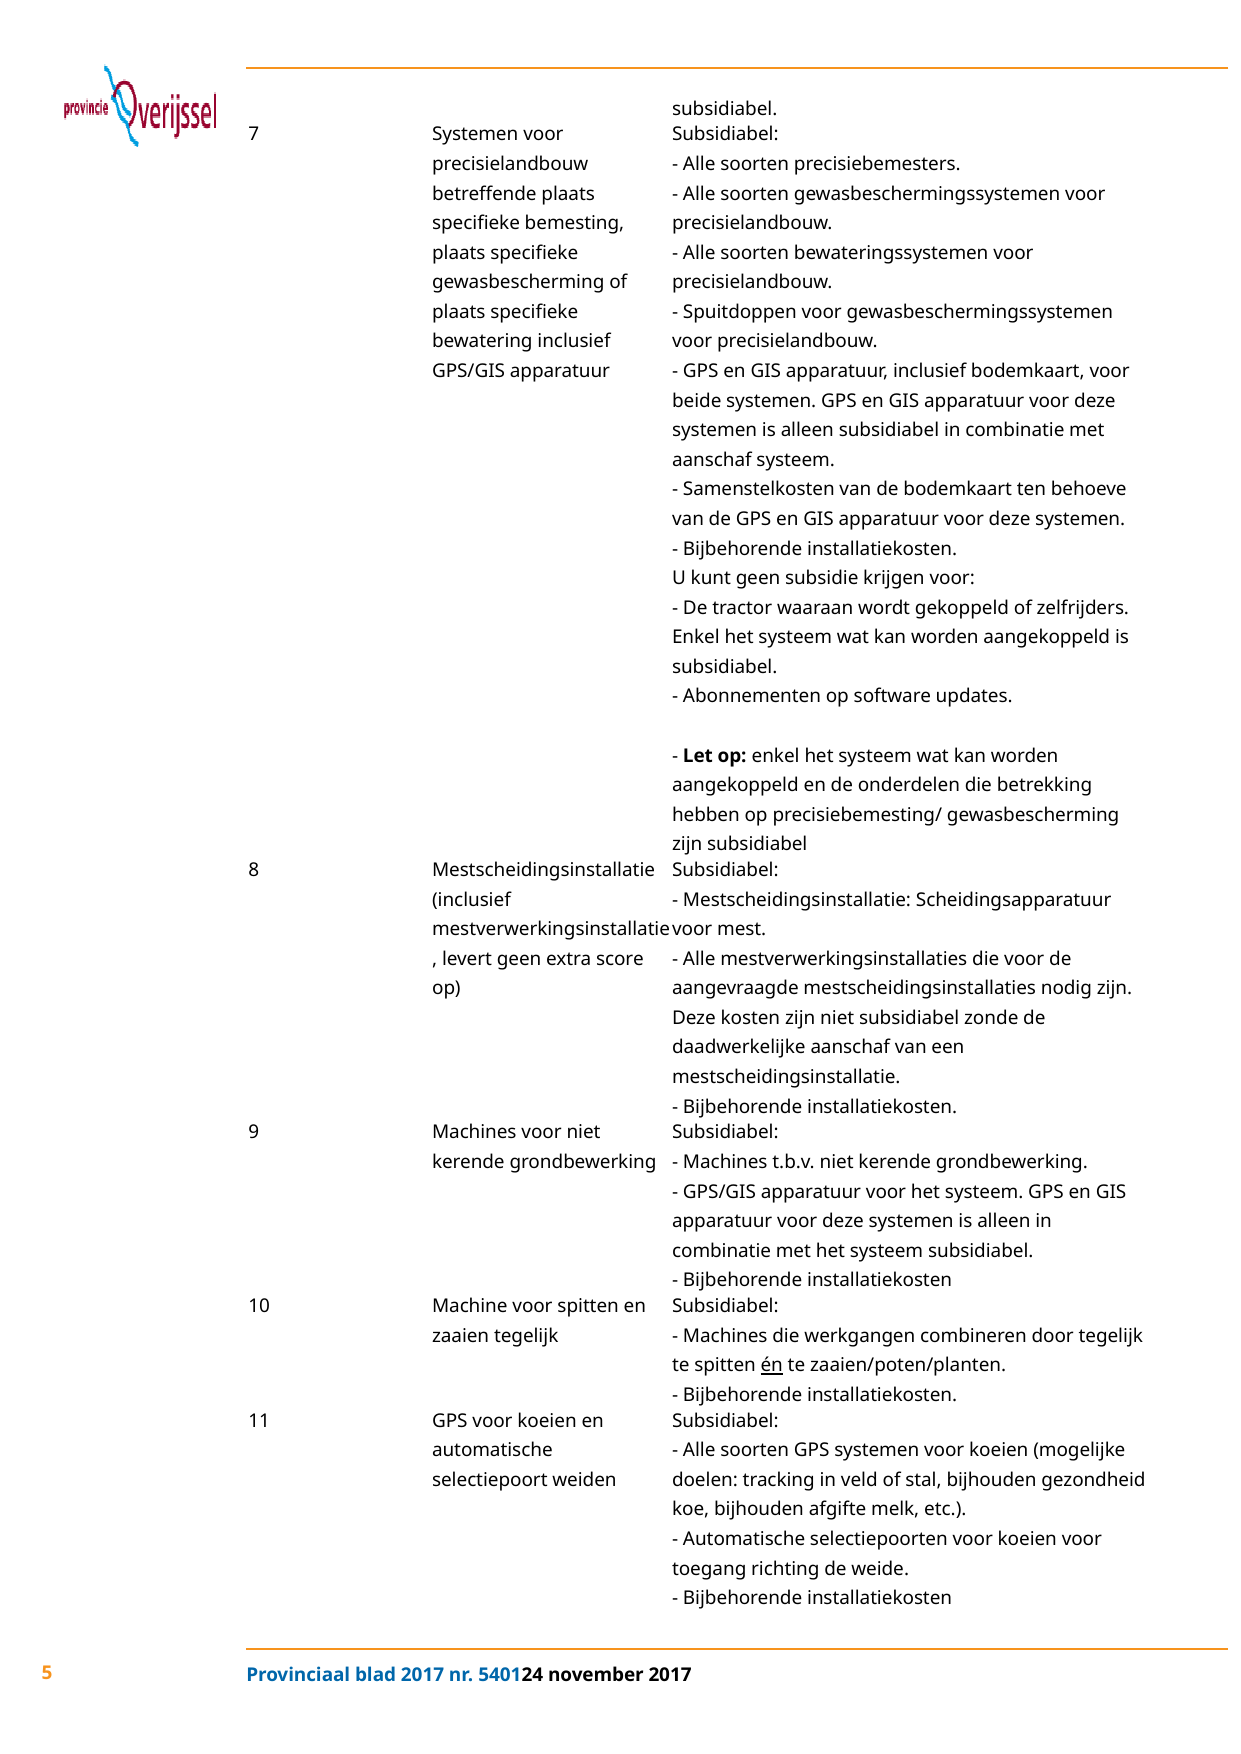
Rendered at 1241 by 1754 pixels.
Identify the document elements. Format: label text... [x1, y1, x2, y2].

table_cell Machine voor spitten en zaaien tegelijk [432, 1292, 672, 1407]
table_cell 8 [248, 856, 432, 1119]
table_cell Subsidiabel: - Alle soorten GPS systemen voor koeien (mogelijke doelen: tracking in veld of stal, bijhouden gezondheid koe, bijhouden afgifte melk, etc.). - Automatische selectiepoorten voor koeien voor toegang richting de weide. - Bijbehorende installatiekosten [672, 1407, 1152, 1610]
table_cell 10 [248, 1292, 432, 1407]
table_cell [248, 95, 432, 121]
table_cell Subsidiabel: - Machines die werkgangen combineren door tegelijk te spitten én te zaaien/poten/planten. - Bijbehorende installatiekosten. [672, 1292, 1152, 1407]
table_cell subsidiabel. [672, 95, 1152, 121]
picture [41, 47, 231, 172]
table_cell 7 [248, 121, 432, 856]
table_cell [432, 95, 672, 121]
table_cell GPS voor koeien en automatische selectiepoort weiden [432, 1407, 672, 1610]
table_cell Mestscheidingsinstallatie (inclusief mestverwerkingsinstallatie, levert geen extra score op) [432, 856, 672, 1119]
table_cell 9 [248, 1119, 432, 1292]
table_cell Subsidiabel: - Machines t.b.v. niet kerende grondbewerking. - GPS/GIS apparatuur voor het systeem. GPS en GIS apparatuur voor deze systemen is alleen in combinatie met het systeem subsidiabel. - Bijbehorende installatiekosten [672, 1119, 1152, 1292]
table_cell Systemen voor precisielandbouw betreffende plaats specifieke bemesting, plaats specifieke gewasbescherming of plaats specifieke bewatering inclusief GPS/GIS apparatuur [432, 121, 672, 856]
table_cell 11 [248, 1407, 432, 1610]
table_cell Subsidiabel: - Mestscheidingsinstallatie: Scheidingsapparatuur voor mest. - Alle mestverwerkingsinstallaties die voor de aangevraagde mestscheidingsinstallaties nodig zijn. Deze kosten zijn niet subsidiabel zonde de daadwerkelijke aanschaf van een mestscheidingsinstallatie. - Bijbehorende installatiekosten. [672, 856, 1152, 1119]
table_cell Subsidiabel: - Alle soorten precisiebemesters. - Alle soorten gewasbeschermingssystemen voor precisielandbouw. - Alle soorten bewateringssystemen voor precisielandbouw. - Spuitdoppen voor gewasbeschermingssystemen voor precisielandbouw. - GPS en GIS apparatuur, inclusief bodemkaart, voor beide systemen. GPS en GIS apparatuur voor deze systemen is alleen subsidiabel in combinatie met aanschaf systeem. - Samenstelkosten van de bodemkaart ten behoeve van de GPS en GIS apparatuur voor deze systemen. - Bijbehorende installatiekosten. U kunt geen subsidie krijgen voor: - De tractor waaraan wordt gekoppeld of zelfrijders. Enkel het systeem wat kan worden aangekoppeld is subsidiabel. - Abonnementen op software updates. - Let op: enkel het systeem wat kan worden aangekoppeld en de onderdelen die betrekking hebben op precisiebemesting/ gewasbescherming zijn subsidiabel [672, 121, 1152, 856]
table_cell Machines voor niet kerende grondbewerking [432, 1119, 672, 1292]
